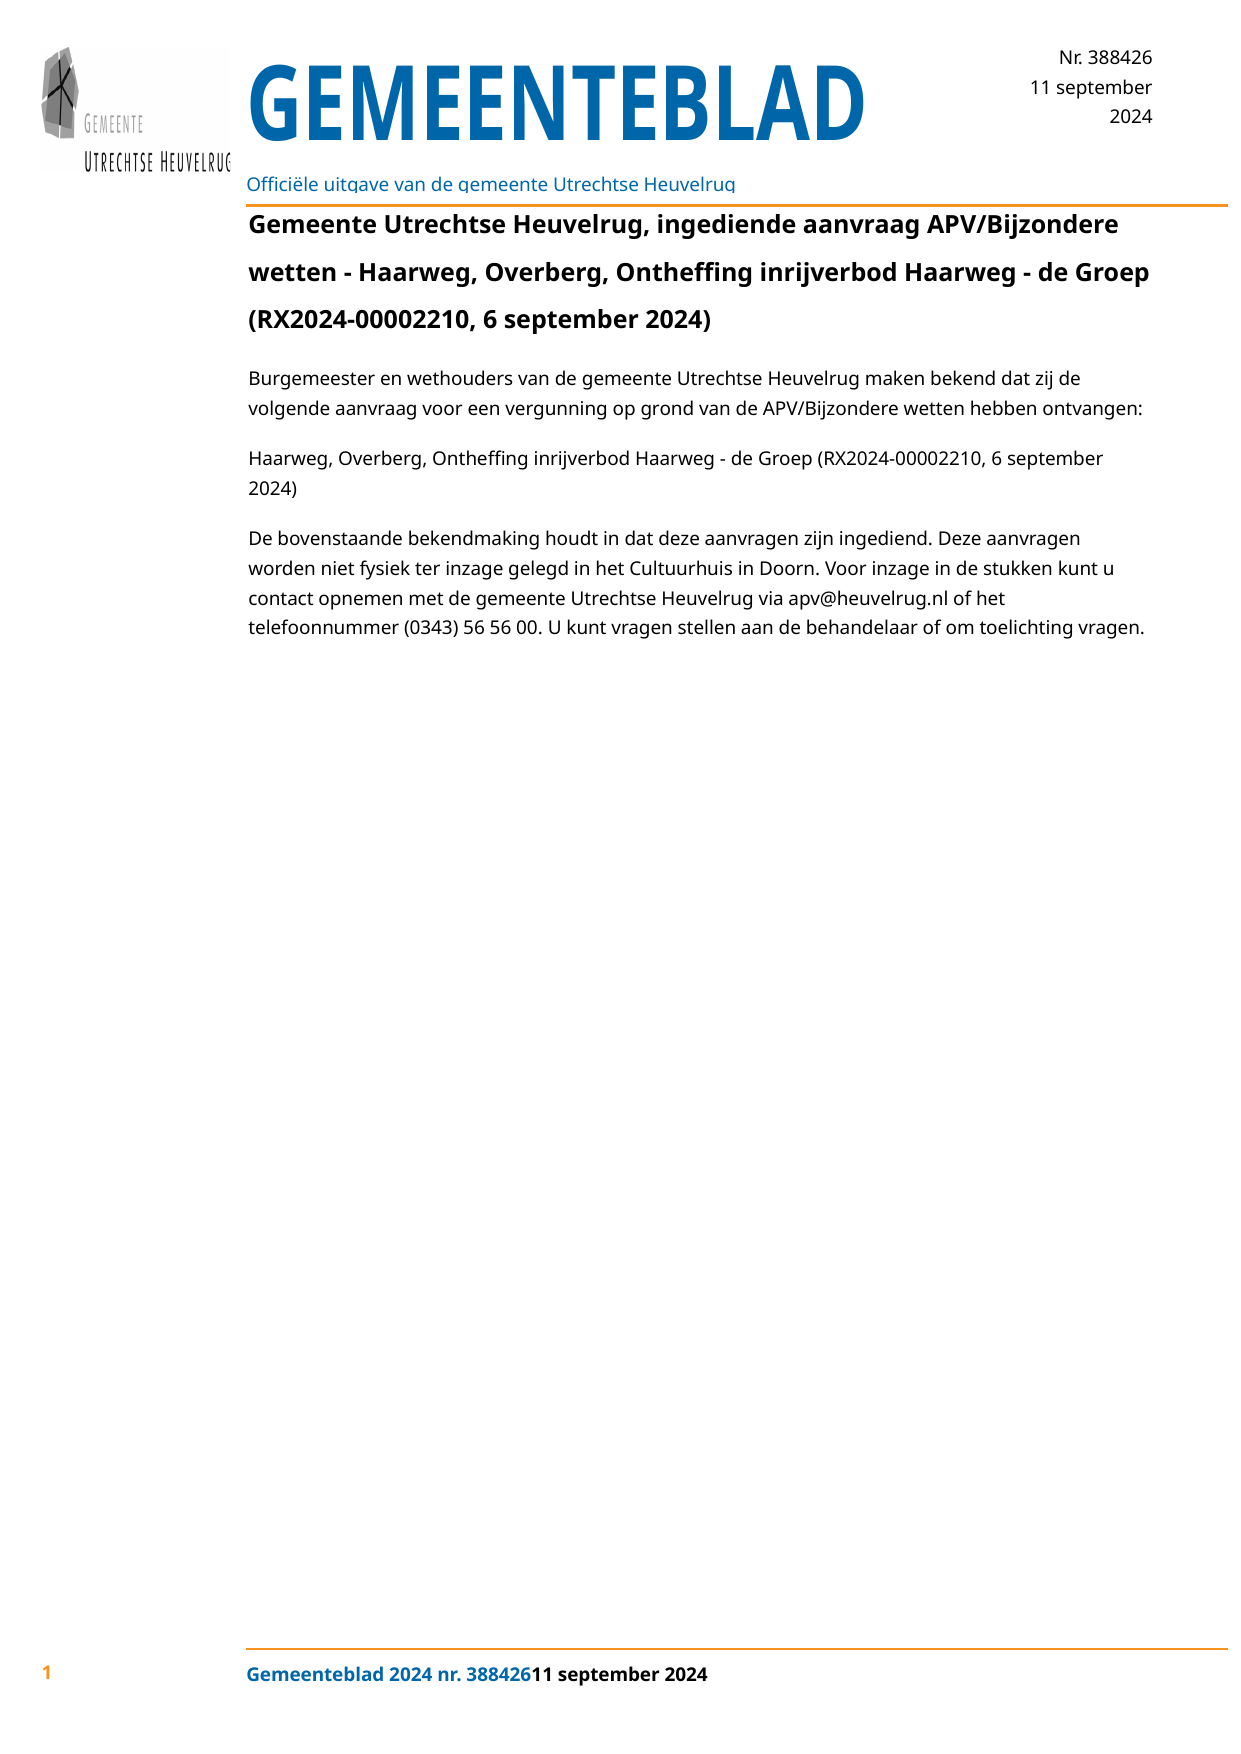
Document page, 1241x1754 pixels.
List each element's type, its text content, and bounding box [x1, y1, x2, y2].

text Burgemeester en wethouders van de gemeente Utrechtse Heuvelrug maken bekend dat zij de volgende aanvraag voor een vergunning op grond van de APV/Bijzondere wetten hebben ontvangen: [248, 366, 1152, 421]
picture [41, 47, 231, 172]
text Haarweg, Overberg, Ontheffing inrijverbod Haarweg - de Groep (RX2024-00002210, 6 september 2024) [248, 446, 1152, 501]
text Gemeente Utrechtse Heuvelrug, ingediende aanvraag APV/Bijzondere wetten - Haarweg, Overberg, Ontheffing inrijverbod Haarweg - de Groep (RX2024-00002210, 6 september 2024) [248, 207, 1152, 336]
text De bovenstaande bekendmaking houdt in dat deze aanvragen zijn ingediend. Deze aanvragen worden niet fysiek ter inzage gelegd in het Cultuurhuis in Doorn. Voor inzage in de stukken kunt u contact opnemen met de gemeente Utrechtse Heuvelrug via apv@heuvelrug.nl of het telefoonnummer (0343) 56 56 00. U kunt vragen stellen aan de behandelaar of om toelichting vragen. [248, 526, 1152, 640]
